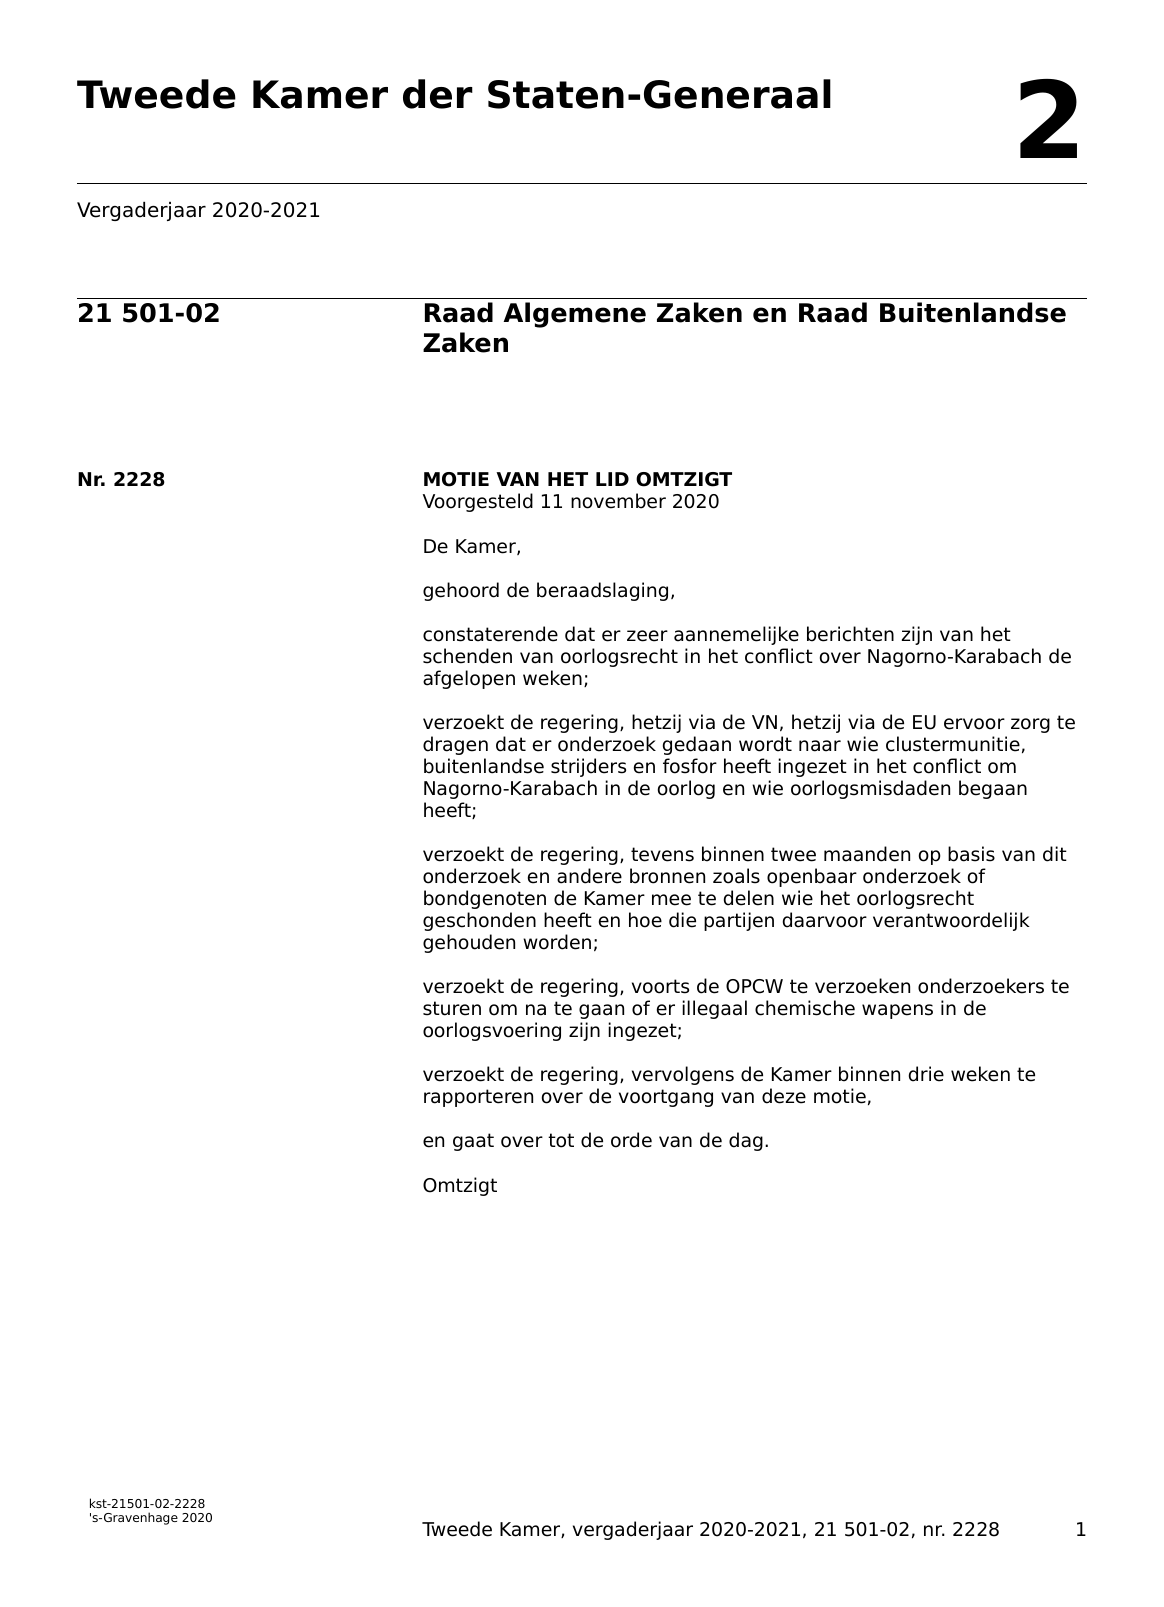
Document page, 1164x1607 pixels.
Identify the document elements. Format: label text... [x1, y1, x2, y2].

text en gaat over tot de orde van de dag. [422, 1130, 1087, 1152]
text verzoekt de regering, voorts de OPCW te verzoeken onderzoekers te sturen om na te gaan of er illegaal chemische wapens in de oorlogsvoering zijn ingezet; [422, 976, 1087, 1042]
table_header Tweede Kamer der Staten-Generaal [77, 59, 886, 183]
text kst-21501-02-2228 [88, 1497, 323, 1511]
text De Kamer, [422, 536, 1087, 557]
table_header 2 [886, 59, 1087, 183]
text verzoekt de regering, tevens binnen twee maanden op basis van dit onderzoek en andere bronnen zoals openbaar onderzoek of bondgenoten de Kamer mee te delen wie het oorlogsrecht geschonden heeft en hoe die partijen daarvoor verantwoordelijk gehouden worden; [422, 844, 1087, 954]
text gehoord de beraadslaging, [422, 580, 1087, 602]
text verzoekt de regering, hetzij via de VN, hetzij via de EU ervoor zorg te dragen dat er onderzoek gedaan wordt naar wie clustermunitie, buitenlandse strijders en fosfor heeft ingezet in het conflict om Nagorno-Karabach in de oorlog en wie oorlogsmisdaden begaan heeft; [422, 712, 1087, 822]
text 's-Gravenhage 2020 [88, 1511, 323, 1525]
text verzoekt de regering, vervolgens de Kamer binnen drie weken te rapporteren over de voortgang van deze motie, [422, 1064, 1087, 1108]
subtitle 21 501-02 Raad Algemene Zaken en Raad Buitenlandse Zaken [77, 299, 1087, 358]
table_cell Vergaderjaar 2020-2021 [77, 184, 1087, 298]
text constaterende dat er zeer aannemelijke berichten zijn van het schenden van oorlogsrecht in het conflict over Nagorno-Karabach de afgelopen weken; [422, 624, 1087, 690]
text Voorgesteld 11 november 2020 [422, 491, 1087, 513]
subtitle Nr. 2228 MOTIE VAN HET LID OMTZIGT [77, 469, 1087, 491]
text Omtzigt [422, 1174, 1087, 1197]
